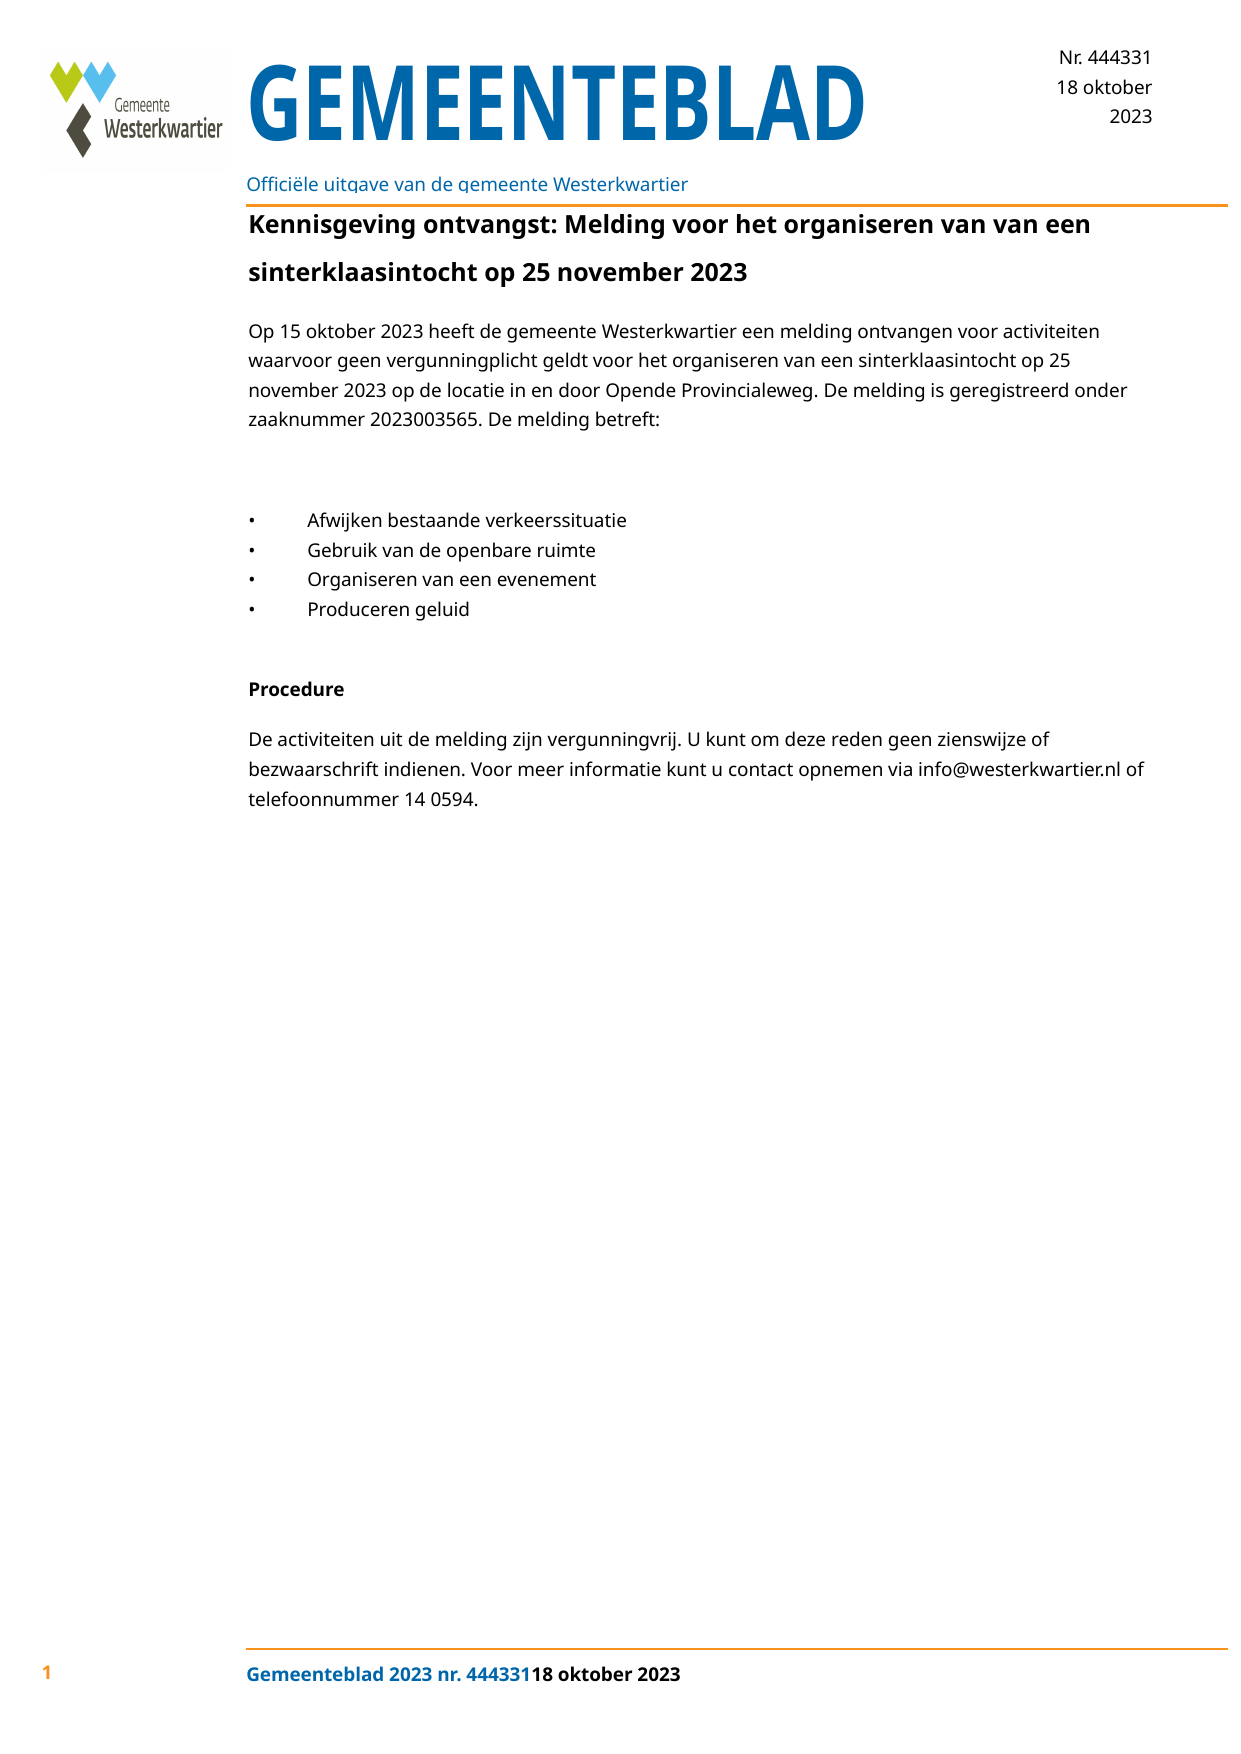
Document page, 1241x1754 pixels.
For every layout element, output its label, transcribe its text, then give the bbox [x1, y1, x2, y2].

text De activiteiten uit de melding zijn vergunningvrij. U kunt om deze reden geen zienswijze of bezwaarschrift indienen. Voor meer informatie kunt u contact opnemen via info@westerkwartier.nl of telefoonnummer 14 0594. [248, 727, 1152, 812]
list Gebruik van de openbare ruimte [248, 537, 1152, 563]
text Kennisgeving ontvangst: Melding voor het organiseren van van een sinterklaasintocht op 25 november 2023 [248, 207, 1152, 288]
list Afwijken bestaande verkeerssituatie [248, 507, 1152, 533]
picture [41, 47, 231, 172]
list Produceren geluid [248, 596, 1152, 622]
text Procedure [248, 676, 1152, 702]
list Organiseren van een evenement [248, 567, 1152, 592]
text Op 15 oktober 2023 heeft de gemeente Westerkwartier een melding ontvangen voor activiteiten waarvoor geen vergunningplicht geldt voor het organiseren van een sinterklaasintocht op 25 november 2023 op de locatie in en door Opende Provincialeweg. De melding is geregistreerd onder zaaknummer 2023003565. De melding betreft: [248, 318, 1152, 432]
